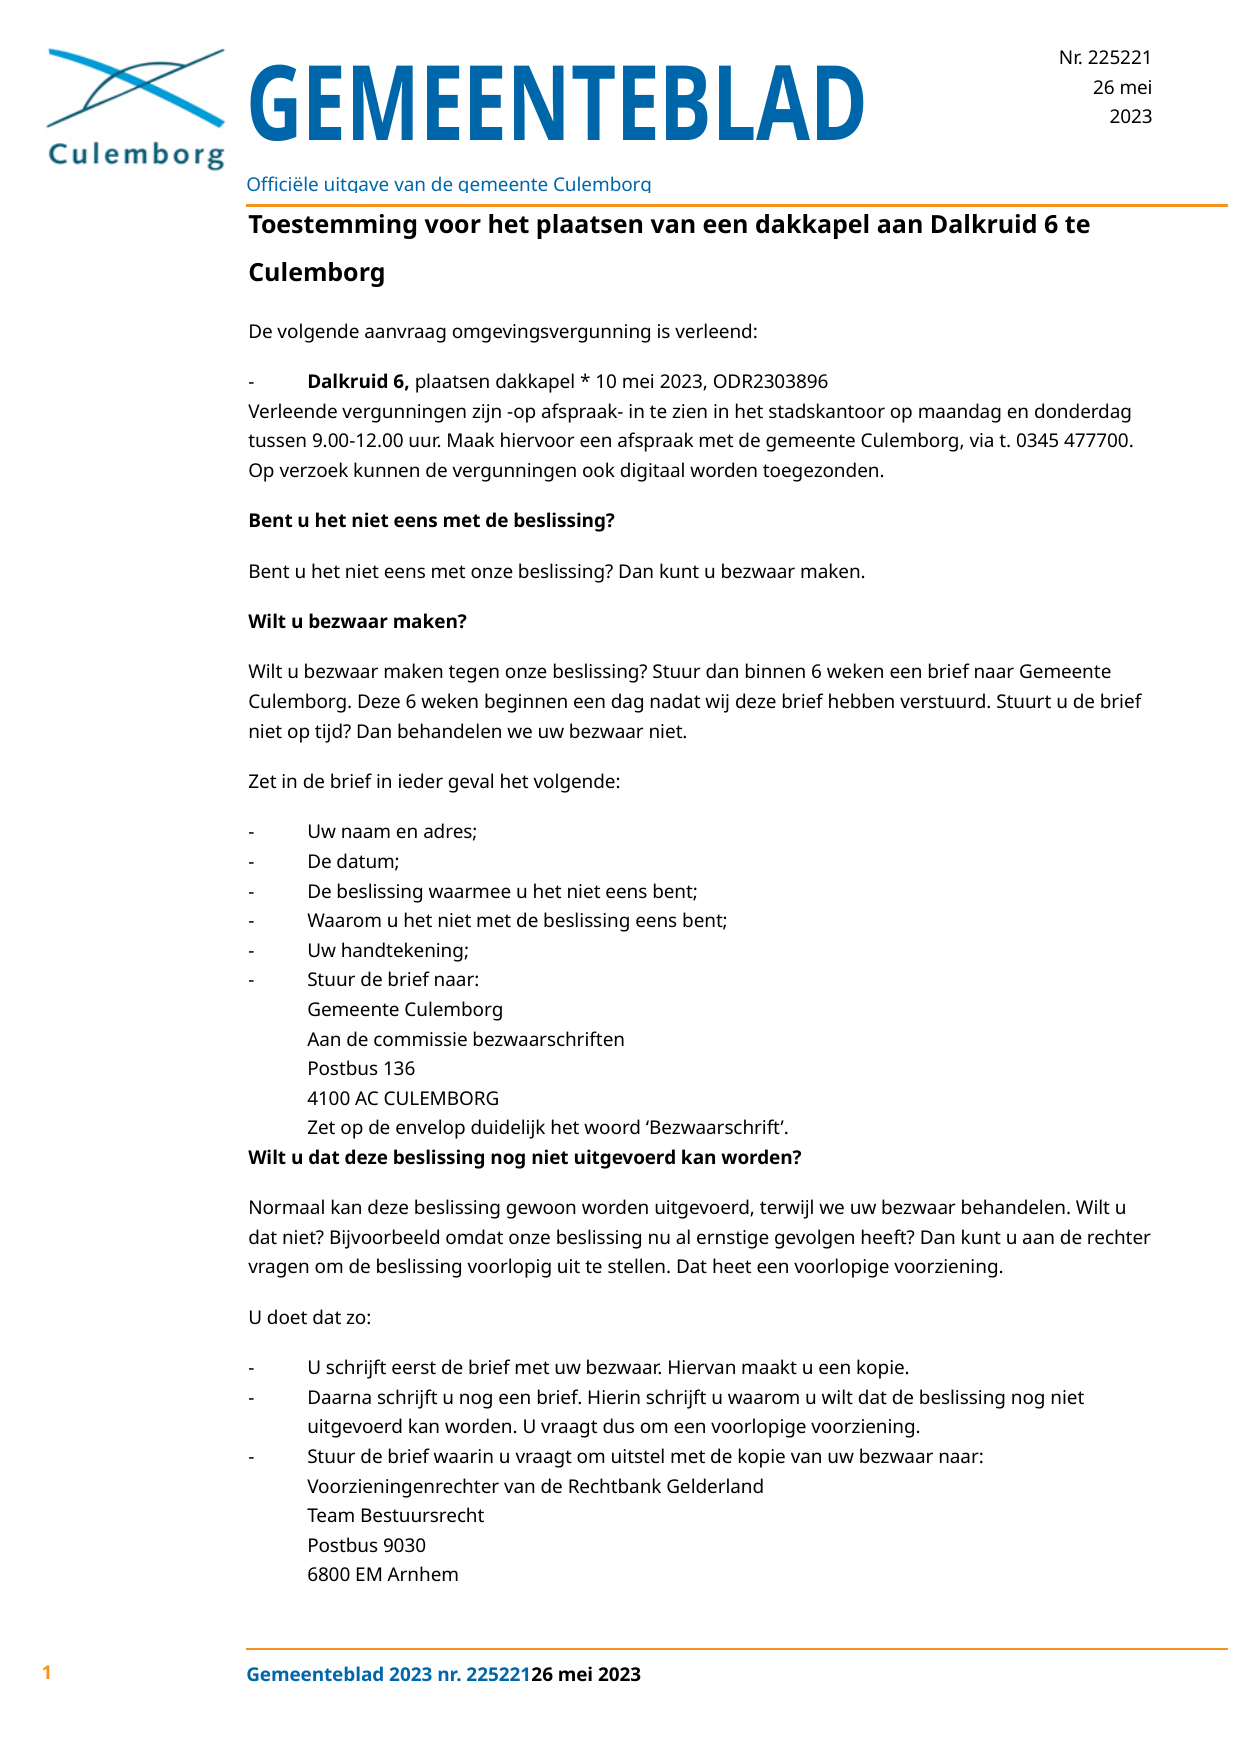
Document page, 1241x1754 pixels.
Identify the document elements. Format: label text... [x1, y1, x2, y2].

picture [41, 47, 231, 172]
list De datum; [248, 848, 1152, 874]
list Aan de commissie bezwaarschriften [248, 1026, 1152, 1052]
list Uw handtekening; [248, 937, 1152, 963]
text Normaal kan deze beslissing gewoon worden uitgevoerd, terwijl we uw bezwaar behandelen. Wilt u dat niet? Bijvoorbeeld omdat onze beslissing nu al ernstige gevolgen heeft? Dan kunt u aan de rechter vragen om de beslissing voorlopig uit te stellen. Dat heet een voorlopige voorziening. [248, 1194, 1152, 1279]
text Wilt u bezwaar maken tegen onze beslissing? Stuur dan binnen 6 weken een brief naar Gemeente Culemborg. Deze 6 weken beginnen een dag nadat wij deze brief hebben verstuurd. Stuurt u de brief niet op tijd? Dan behandelen we uw bezwaar niet. [248, 659, 1152, 744]
text Zet in de brief in ieder geval het volgende: [248, 768, 1152, 794]
list Dalkruid 6, plaatsen dakkapel * 10 mei 2023, ODR2303896 [248, 368, 1152, 394]
list Postbus 9030 [248, 1532, 1152, 1558]
list Zet op de envelop duidelijk het woord ‘Bezwaarschrift’. [248, 1114, 1152, 1140]
text U doet dat zo: [248, 1304, 1152, 1330]
list Waarom u het niet met de beslissing eens bent; [248, 907, 1152, 933]
list 6800 EM Arnhem [248, 1562, 1152, 1587]
list Postbus 136 [248, 1055, 1152, 1081]
text Toestemming voor het plaatsen van een dakkapel aan Dalkruid 6 te Culemborg [248, 207, 1152, 288]
list Team Bestuursrecht [248, 1502, 1152, 1528]
text Wilt u bezwaar maken? [248, 608, 1152, 634]
list 4100 AC CULEMBORG [248, 1085, 1152, 1111]
list Stuur de brief naar: [248, 967, 1152, 992]
list Stuur de brief waarin u vraagt om uitstel met de kopie van uw bezwaar naar: [248, 1443, 1152, 1469]
list Uw naam en adres; [248, 819, 1152, 844]
text De volgende aanvraag omgevingsvergunning is verleend: [248, 318, 1152, 344]
list Daarna schrijft u nog een brief. Hierin schrijft u waarom u wilt dat de beslissing nog niet uitgevoerd kan worden. U vraagt dus om een voorlopige voorziening. [248, 1384, 1152, 1439]
text Wilt u dat deze beslissing nog niet uitgevoerd kan worden? [248, 1144, 1152, 1170]
list U schrijft eerst de brief met uw bezwaar. Hiervan maakt u een kopie. [248, 1354, 1152, 1380]
text Verleende vergunningen zijn -op afspraak- in te zien in het stadskantoor op maandag en donderdag tussen 9.00-12.00 uur. Maak hiervoor een afspraak met de gemeente Culemborg, via t. 0345 477700. Op verzoek kunnen de vergunningen ook digitaal worden toegezonden. [248, 398, 1152, 483]
list Voorzieningenrechter van de Rechtbank Gelderland [248, 1473, 1152, 1499]
text Bent u het niet eens met de beslissing? [248, 507, 1152, 533]
list Gemeente Culemborg [248, 996, 1152, 1022]
list De beslissing waarmee u het niet eens bent; [248, 878, 1152, 904]
text Bent u het niet eens met onze beslissing? Dan kunt u bezwaar maken. [248, 558, 1152, 584]
